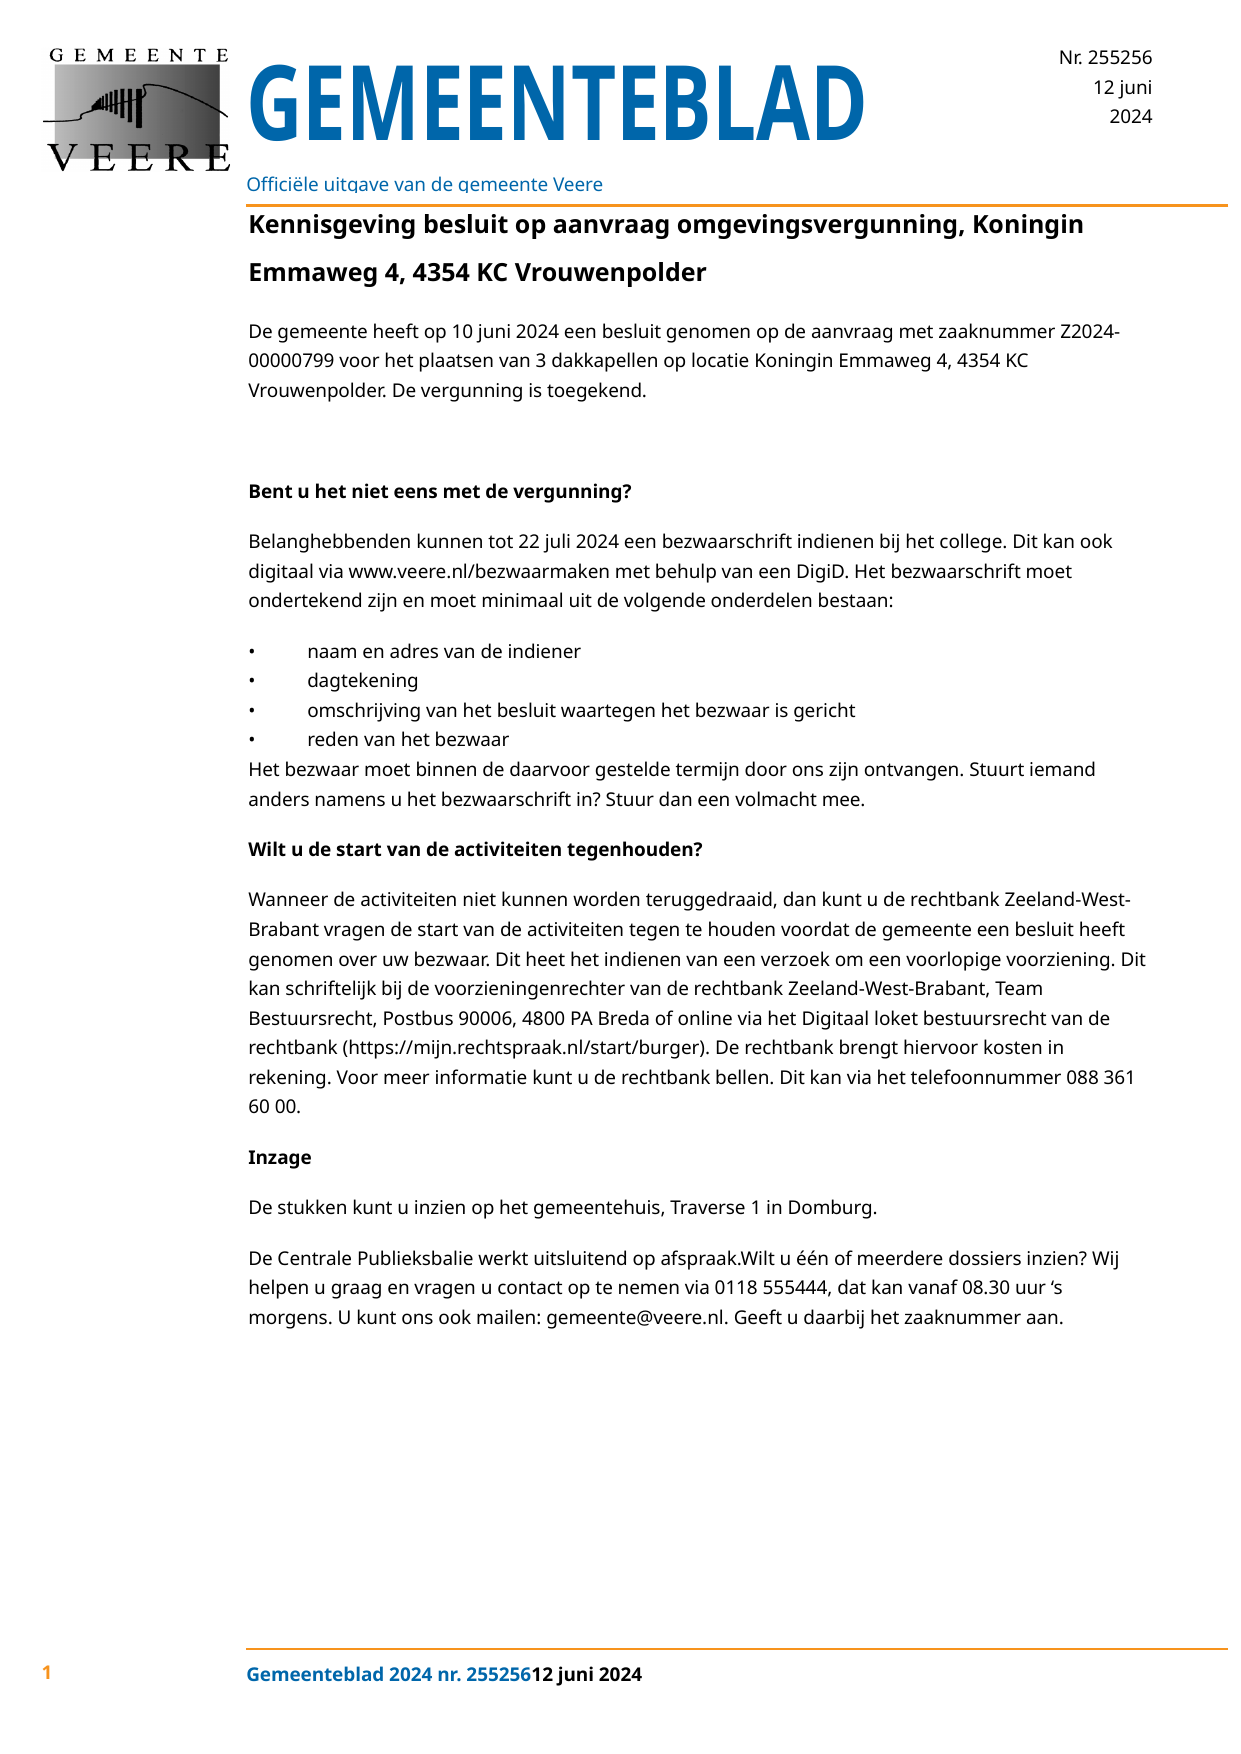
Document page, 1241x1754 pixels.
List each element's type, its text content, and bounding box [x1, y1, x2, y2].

text Belanghebbenden kunnen tot 22 juli 2024 een bezwaarschrift indienen bij het college. Dit kan ook digitaal via www.veere.nl/bezwaarmaken met behulp van een DigiD. Het bezwaarschrift moet ondertekend zijn en moet minimaal uit de volgende onderdelen bestaan: [248, 528, 1152, 613]
text Wanneer de activiteiten niet kunnen worden teruggedraaid, dan kunt u de rechtbank Zeeland-West-Brabant vragen de start van de activiteiten tegen te houden voordat de gemeente een besluit heeft genomen over uw bezwaar. Dit heet het indienen van een verzoek om een voorlopige voorziening. Dit kan schriftelijk bij de voorzieningenrechter van de rechtbank Zeeland-West-Brabant, Team Bestuursrecht, Postbus 90006, 4800 PA Breda of online via het Digitaal loket bestuursrecht van de rechtbank (https://mijn.rechtspraak.nl/start/burger). De rechtbank brengt hiervoor kosten in rekening. Voor meer informatie kunt u de rechtbank bellen. Dit kan via het telefoonnummer 088 361 60 00. [248, 887, 1152, 1119]
text Inzage [248, 1144, 1152, 1170]
text Het bezwaar moet binnen de daarvoor gestelde termijn door ons zijn ontvangen. Stuurt iemand anders namens u het bezwaarschrift in? Stuur dan een volmacht mee. [248, 756, 1152, 812]
list omschrijving van het besluit waartegen het bezwaar is gericht [248, 697, 1152, 723]
picture [41, 47, 231, 172]
text Wilt u de start van de activiteiten tegenhouden? [248, 836, 1152, 862]
list naam en adres van de indiener [248, 638, 1152, 664]
text Kennisgeving besluit op aanvraag omgevingsvergunning, Koningin Emmaweg 4, 4354 KC Vrouwenpolder [248, 207, 1152, 288]
text De stukken kunt u inzien op het gemeentehuis, Traverse 1 in Domburg. [248, 1194, 1152, 1220]
text Bent u het niet eens met de vergunning? [248, 478, 1152, 504]
text De gemeente heeft op 10 juni 2024 een besluit genomen op de aanvraag met zaaknummer Z2024-00000799 voor het plaatsen van 3 dakkapellen op locatie Koningin Emmaweg 4, 4354 KC Vrouwenpolder. De vergunning is toegekend. [248, 318, 1152, 403]
list dagtekening [248, 667, 1152, 693]
list reden van het bezwaar [248, 727, 1152, 752]
text De Centrale Publieksbalie werkt uitsluitend op afspraak.Wilt u één of meerdere dossiers inzien? Wij helpen u graag en vragen u contact op te nemen via 0118 555444, dat kan vanaf 08.30 uur ‘s morgens. U kunt ons ook mailen: gemeente@veere.nl. Geeft u daarbij het zaaknummer aan. [248, 1245, 1152, 1330]
